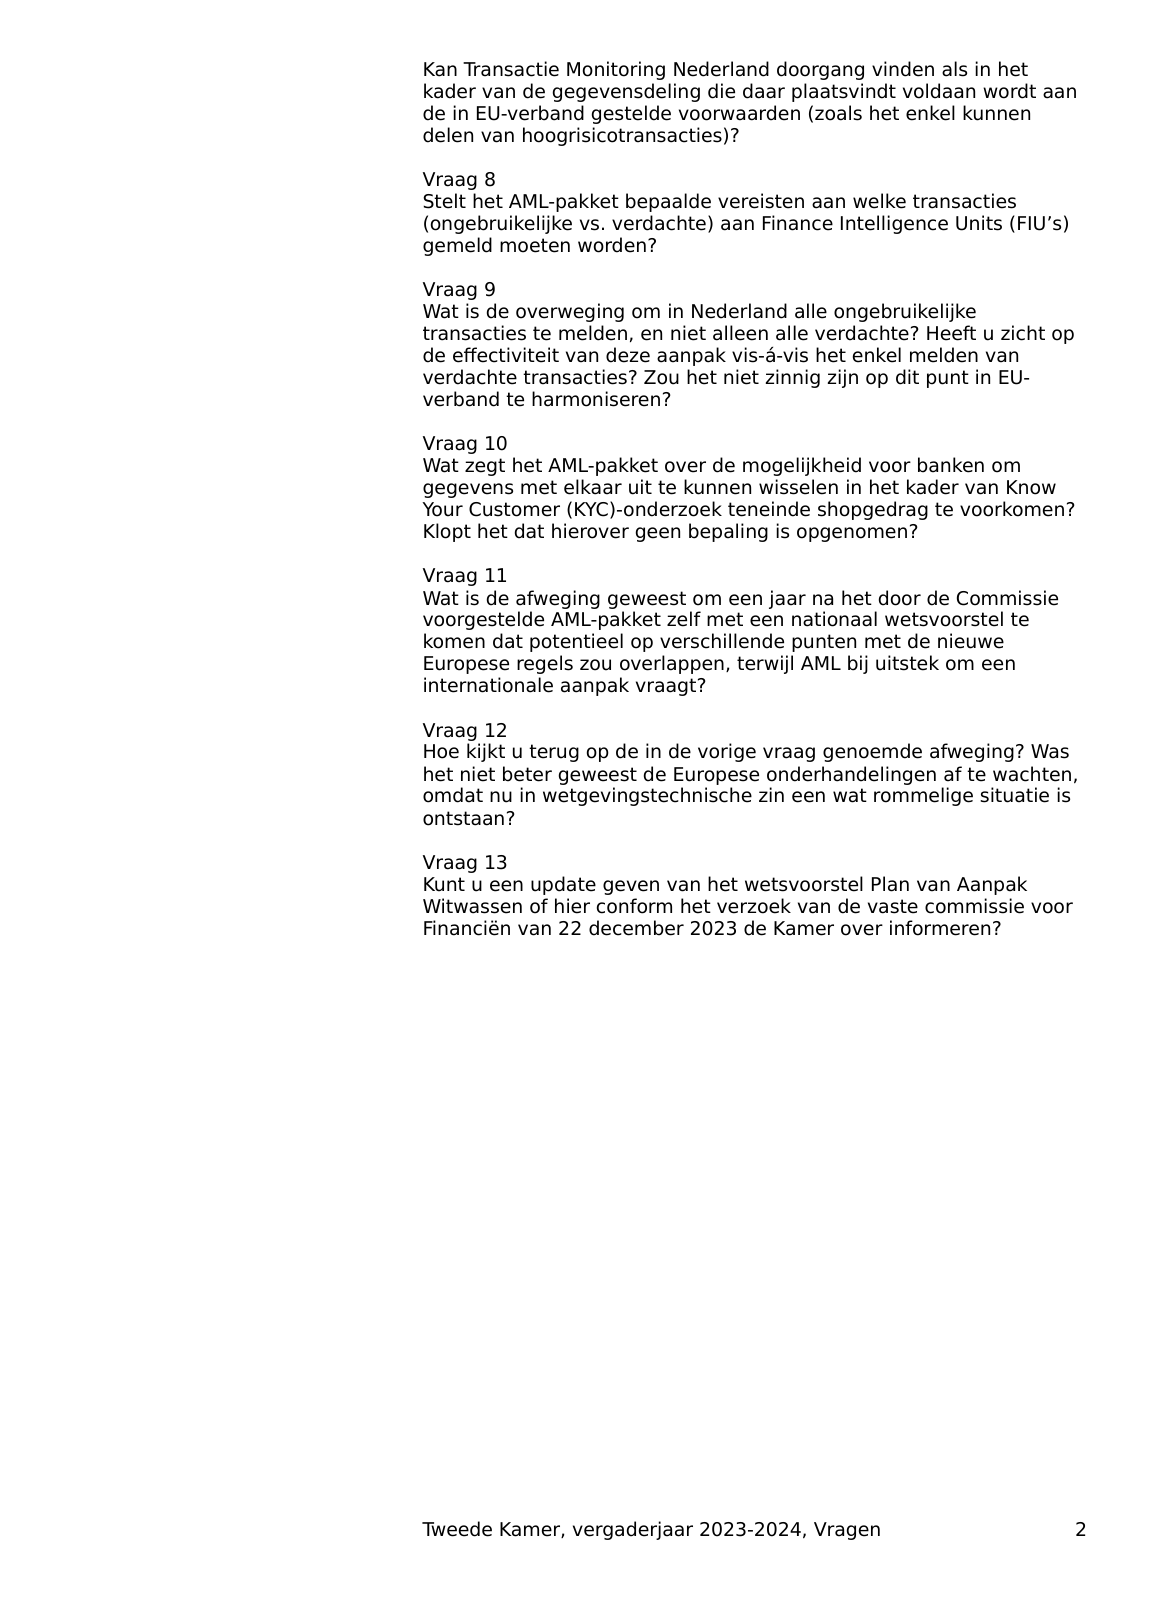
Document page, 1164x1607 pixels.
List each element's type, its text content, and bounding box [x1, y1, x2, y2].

text Vraag 10 [422, 433, 1087, 455]
text Kunt u een update geven van het wetsvoorstel Plan van Aanpak Witwassen of hier conform het verzoek van de vaste commissie voor Financiën van 22 december 2023 de Kamer over informeren? [422, 873, 1087, 939]
text Wat zegt het AML-pakket over de mogelijkheid voor banken om gegevens met elkaar uit te kunnen wisselen in het kader van Know Your Customer (KYC)-onderzoek teneinde shopgedrag te voorkomen? Klopt het dat hierover geen bepaling is opgenomen? [422, 455, 1087, 543]
text Vraag 8 [422, 169, 1087, 191]
text Vraag 11 [422, 565, 1087, 587]
text Vraag 9 [422, 279, 1087, 301]
text Kan Transactie Monitoring Nederland doorgang vinden als in het kader van de gegevensdeling die daar plaatsvindt voldaan wordt aan de in EU-verband gestelde voorwaarden (zoals het enkel kunnen delen van hoogrisicotransacties)? [422, 59, 1087, 147]
text Wat is de overweging om in Nederland alle ongebruikelijke transacties te melden, en niet alleen alle verdachte? Heeft u zicht op de effectiviteit van deze aanpak vis-á-vis het enkel melden van verdachte transacties? Zou het niet zinnig zijn op dit punt in EU-verband te harmoniseren? [422, 301, 1087, 411]
text Hoe kijkt u terug op de in de vorige vraag genoemde afweging? Was het niet beter geweest de Europese onderhandelingen af te wachten, omdat nu in wetgevingstechnische zin een wat rommelige situatie is ontstaan? [422, 741, 1087, 829]
text Wat is de afweging geweest om een jaar na het door de Commissie voorgestelde AML-pakket zelf met een nationaal wetsvoorstel te komen dat potentieel op verschillende punten met de nieuwe Europese regels zou overlappen, terwijl AML bij uitstek om een internationale aanpak vraagt? [422, 587, 1087, 697]
text Stelt het AML-pakket bepaalde vereisten aan welke transacties (ongebruikelijke vs. verdachte) aan Finance Intelligence Units (FIU’s) gemeld moeten worden? [422, 191, 1087, 257]
text Vraag 13 [422, 852, 1087, 873]
text Vraag 12 [422, 719, 1087, 741]
